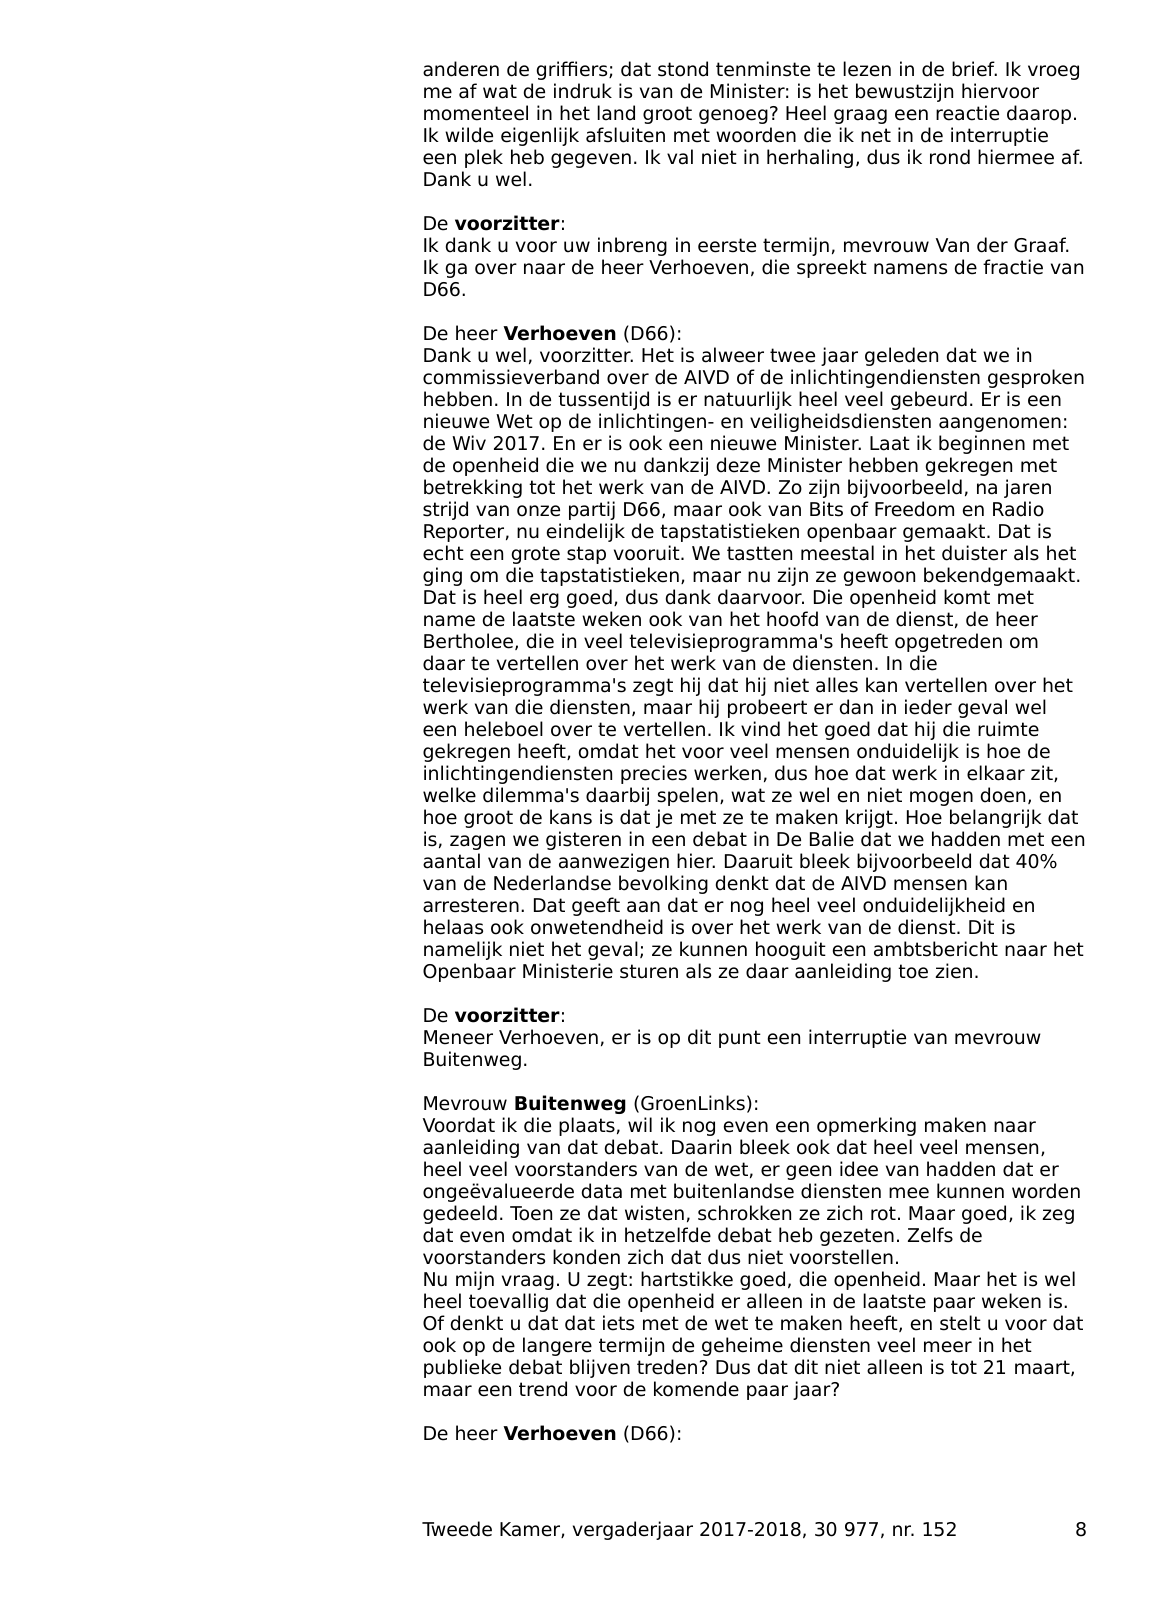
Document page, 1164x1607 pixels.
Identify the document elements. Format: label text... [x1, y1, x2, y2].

text Ik dank u voor uw inbreng in eerste termijn, mevrouw Van der Graaf. Ik ga over naar de heer Verhoeven, die spreekt namens de fractie van D66. [422, 235, 1087, 301]
text Nu mijn vraag. U zegt: hartstikke goed, die openheid. Maar het is wel heel toevallig dat die openheid er alleen in de laatste paar weken is. Of denkt u dat dat iets met de wet te maken heeft, en stelt u voor dat ook op de langere termijn de geheime diensten veel meer in het publieke debat blijven treden? Dus dat dit niet alleen is tot 21 maart, maar een trend voor de komende paar jaar? [422, 1269, 1087, 1401]
text Voordat ik die plaats, wil ik nog even een opmerking maken naar aanleiding van dat debat. Daarin bleek ook dat heel veel mensen, heel veel voorstanders van de wet, er geen idee van hadden dat er ongeëvalueerde data met buitenlandse diensten mee kunnen worden gedeeld. Toen ze dat wisten, schrokken ze zich rot. Maar goed, ik zeg dat even omdat ik in hetzelfde debat heb gezeten. Zelfs de voorstanders konden zich dat dus niet voorstellen. [422, 1115, 1087, 1269]
text De heer Verhoeven (D66): [422, 1423, 1087, 1445]
text Ik wilde eigenlijk afsluiten met woorden die ik net in de interruptie een plek heb gegeven. Ik val niet in herhaling, dus ik rond hiermee af. Dank u wel. [422, 125, 1087, 191]
text anderen de griffiers; dat stond tenminste te lezen in de brief. Ik vroeg me af wat de indruk is van de Minister: is het bewustzijn hiervoor momenteel in het land groot genoeg? Heel graag een reactie daarop. [422, 59, 1087, 125]
text Meneer Verhoeven, er is op dit punt een interruptie van mevrouw Buitenweg. [422, 1027, 1087, 1071]
text De heer Verhoeven (D66): [422, 323, 1087, 345]
text Dank u wel, voorzitter. Het is alweer twee jaar geleden dat we in commissieverband over de AIVD of de inlichtingendiensten gesproken hebben. In de tussentijd is er natuurlijk heel veel gebeurd. Er is een nieuwe Wet op de inlichtingen- en veiligheidsdiensten aangenomen: de Wiv 2017. En er is ook een nieuwe Minister. Laat ik beginnen met de openheid die we nu dankzij deze Minister hebben gekregen met betrekking tot het werk van de AIVD. Zo zijn bijvoorbeeld, na jaren strijd van onze partij D66, maar ook van Bits of Freedom en Radio Reporter, nu eindelijk de tapstatistieken openbaar gemaakt. Dat is echt een grote stap vooruit. We tastten meestal in het duister als het ging om die tapstatistieken, maar nu zijn ze gewoon bekendgemaakt. Dat is heel erg goed, dus dank daarvoor. Die openheid komt met name de laatste weken ook van het hoofd van de dienst, de heer Bertholee, die in veel televisieprogramma's heeft opgetreden om daar te vertellen over het werk van de diensten. In die televisieprogramma's zegt hij dat hij niet alles kan vertellen over het werk van die diensten, maar hij probeert er dan in ieder geval wel een heleboel over te vertellen. Ik vind het goed dat hij die ruimte gekregen heeft, omdat het voor veel mensen onduidelijk is hoe de inlichtingendiensten precies werken, dus hoe dat werk in elkaar zit, welke dilemma's daarbij spelen, wat ze wel en niet mogen doen, en hoe groot de kans is dat je met ze te maken krijgt. Hoe belangrijk dat is, zagen we gisteren in een debat in De Balie dat we hadden met een aantal van de aanwezigen hier. Daaruit bleek bijvoorbeeld dat 40% van de Nederlandse bevolking denkt dat de AIVD mensen kan arresteren. Dat geeft aan dat er nog heel veel onduidelijkheid en helaas ook onwetendheid is over het werk van de dienst. Dit is namelijk niet het geval; ze kunnen hooguit een ambtsbericht naar het Openbaar Ministerie sturen als ze daar aanleiding toe zien. [422, 345, 1087, 983]
text Mevrouw Buitenweg (GroenLinks): [422, 1093, 1087, 1115]
text De voorzitter: [422, 213, 1087, 235]
text De voorzitter: [422, 1005, 1087, 1027]
